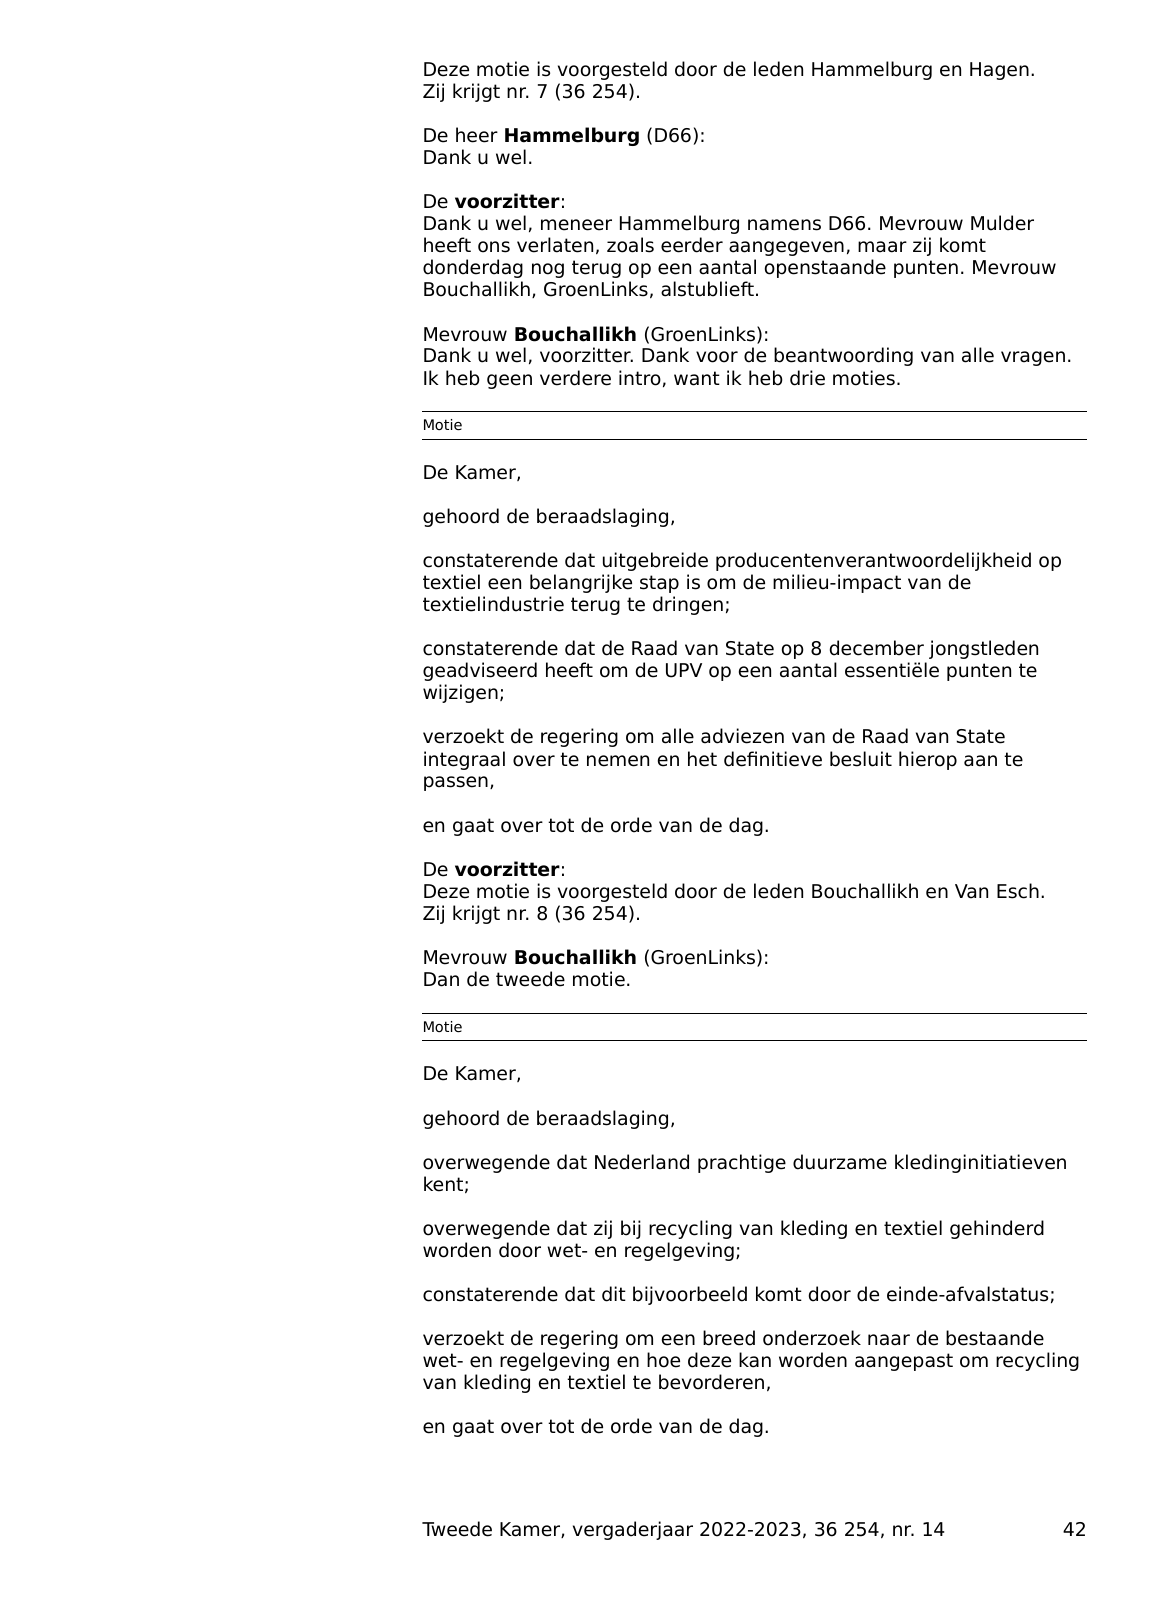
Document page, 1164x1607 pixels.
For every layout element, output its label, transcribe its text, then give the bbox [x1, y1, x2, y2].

text Zij krijgt nr. 7 (36 254). [422, 81, 1087, 103]
text De voorzitter: [422, 191, 1087, 213]
text constaterende dat dit bijvoorbeeld komt door de einde-afvalstatus; [422, 1284, 1087, 1306]
text en gaat over tot de orde van de dag. [422, 814, 1087, 837]
text Dank u wel, voorzitter. Dank voor de beantwoording van alle vragen. Ik heb geen verdere intro, want ik heb drie moties. [422, 345, 1087, 389]
text Dank u wel, meneer Hammelburg namens D66. Mevrouw Mulder heeft ons verlaten, zoals eerder aangegeven, maar zij komt donderdag nog terug op een aantal openstaande punten. Mevrouw Bouchallikh, GroenLinks, alstublieft. [422, 213, 1087, 301]
text gehoord de beraadslaging, [422, 1107, 1087, 1129]
text overwegende dat zij bij recycling van kleding en textiel gehinderd worden door wet- en regelgeving; [422, 1218, 1087, 1262]
text overwegende dat Nederland prachtige duurzame kledinginitiatieven kent; [422, 1152, 1087, 1196]
text Mevrouw Bouchallikh (GroenLinks): [422, 947, 1087, 969]
text Dan de tweede motie. [422, 969, 1087, 991]
text Deze motie is voorgesteld door de leden Hammelburg en Hagen. [422, 59, 1087, 81]
text en gaat over tot de orde van de dag. [422, 1416, 1087, 1438]
text De Kamer, [422, 462, 1087, 484]
text verzoekt de regering om een breed onderzoek naar de bestaande wet- en regelgeving en hoe deze kan worden aangepast om recycling van kleding en textiel te bevorderen, [422, 1328, 1087, 1394]
text Dank u wel. [422, 147, 1087, 169]
text Zij krijgt nr. 8 (36 254). [422, 903, 1087, 925]
text gehoord de beraadslaging, [422, 506, 1087, 528]
text verzoekt de regering om alle adviezen van de Raad van State integraal over te nemen en het definitieve besluit hierop aan te passen, [422, 726, 1087, 792]
text constaterende dat de Raad van State op 8 december jongstleden geadviseerd heeft om de UPV op een aantal essentiële punten te wijzigen; [422, 638, 1087, 704]
table_header Motie [422, 412, 1087, 439]
text Mevrouw Bouchallikh (GroenLinks): [422, 323, 1087, 345]
text De heer Hammelburg (D66): [422, 125, 1087, 147]
text Deze motie is voorgesteld door de leden Bouchallikh en Van Esch. [422, 881, 1087, 903]
text De voorzitter: [422, 859, 1087, 881]
text constaterende dat uitgebreide producentenverantwoordelijkheid op textiel een belangrijke stap is om de milieu-impact van de textielindustrie terug te dringen; [422, 550, 1087, 616]
table_header Motie [422, 1014, 1087, 1040]
text De Kamer, [422, 1063, 1087, 1085]
